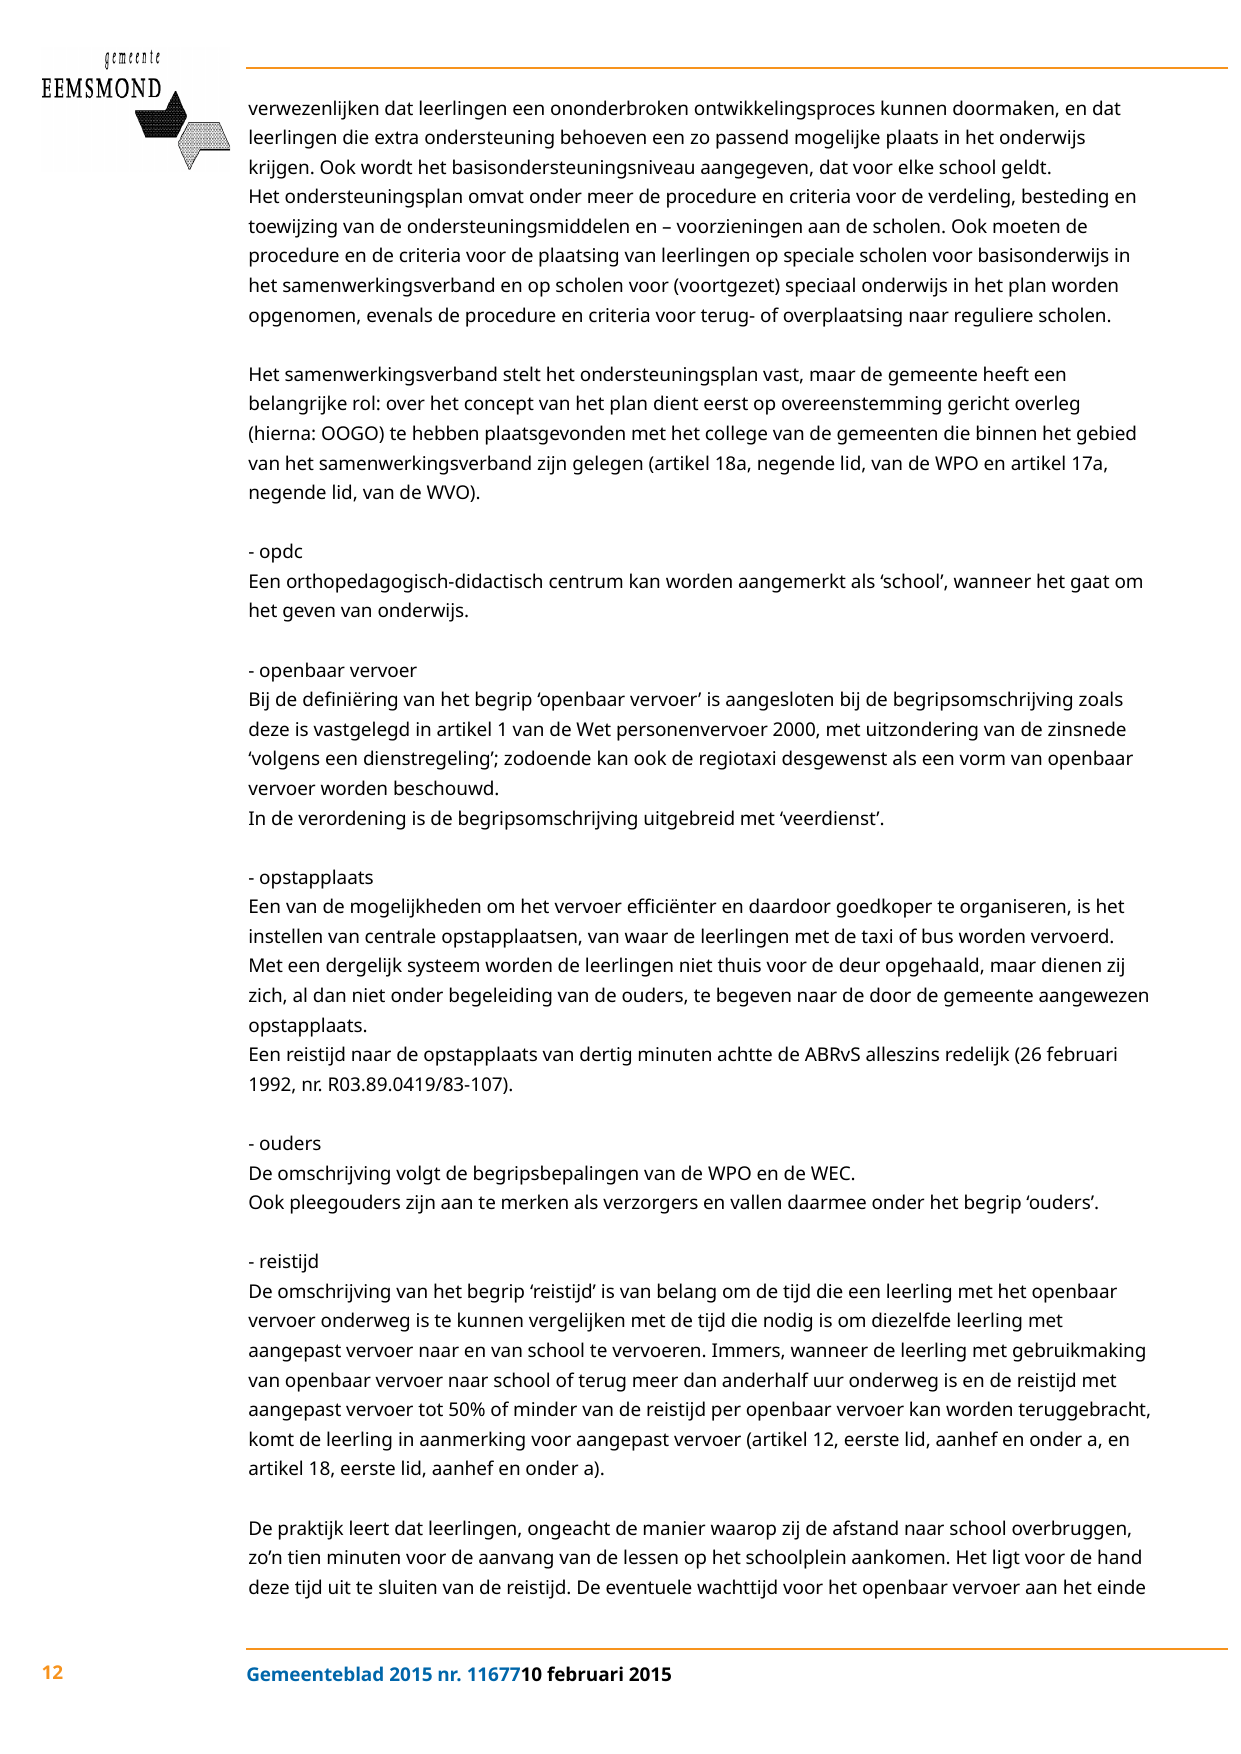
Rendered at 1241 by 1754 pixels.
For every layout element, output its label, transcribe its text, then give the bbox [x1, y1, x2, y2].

text In de verordening is de begripsomschrijving uitgebreid met ‘veerdienst’. [248, 805, 1152, 831]
text - opstapplaats [248, 864, 1152, 890]
text Bij de definiëring van het begrip ‘openbaar vervoer’ is aangesloten bij de begripsomschrijving zoals deze is vastgelegd in artikel 1 van de Wet personenvervoer 2000, met uitzondering van de zinsnede ‘volgens een dienstregeling’; zodoende kan ook de regiotaxi desgewenst als een vorm van openbaar vervoer worden beschouwd. [248, 686, 1152, 801]
text Het ondersteuningsplan omvat onder meer de procedure en criteria voor de verdeling, besteding en toewijzing van de ondersteuningsmiddelen en – voorzieningen aan de scholen. Ook moeten de procedure en de criteria voor de plaatsing van leerlingen op speciale scholen voor basisonderwijs in het samenwerkingsverband en op scholen voor (voortgezet) speciaal onderwijs in het plan worden opgenomen, evenals de procedure en criteria voor terug- of overplaatsing naar reguliere scholen. [248, 183, 1152, 328]
text Een orthopedagogisch-didactisch centrum kan worden aangemerkt als ‘school’, wanneer het gaat om het geven van onderwijs. [248, 568, 1152, 623]
text Een van de mogelijkheden om het vervoer efficiënter en daardoor goedkoper te organiseren, is het instellen van centrale opstapplaatsen, van waar de leerlingen met de taxi of bus worden vervoerd. Met een dergelijk systeem worden de leerlingen niet thuis voor de deur opgehaald, maar dienen zij zich, al dan niet onder begeleiding van de ouders, te begeven naar de door de gemeente aangewezen opstapplaats. [248, 893, 1152, 1038]
text - opdc [248, 538, 1152, 564]
text De praktijk leert dat leerlingen, ongeacht de manier waarop zij de afstand naar school overbruggen, zo’n tien minuten voor de aanvang van de lessen op het schoolplein aankomen. Het ligt voor de hand deze tijd uit te sluiten van de reistijd. De eventuele wachttijd voor het openbaar vervoer aan het einde [248, 1515, 1152, 1600]
picture [41, 47, 231, 172]
text - reistijd [248, 1248, 1152, 1274]
text Ook pleegouders zijn aan te merken als verzorgers en vallen daarmee onder het begrip ‘ouders’. [248, 1189, 1152, 1215]
text - ouders [248, 1130, 1152, 1156]
text verwezenlijken dat leerlingen een ononderbroken ontwikkelingsproces kunnen doormaken, en dat leerlingen die extra ondersteuning behoeven een zo passend mogelijke plaats in het onderwijs krijgen. Ook wordt het basisondersteuningsniveau aangegeven, dat voor elke school geldt. [248, 95, 1152, 180]
text - openbaar vervoer [248, 657, 1152, 683]
text De omschrijving volgt de begripsbepalingen van de WPO en de WEC. [248, 1160, 1152, 1186]
text Het samenwerkingsverband stelt het ondersteuningsplan vast, maar de gemeente heeft een belangrijke rol: over het concept van het plan dient eerst op overeenstemming gericht overleg (hierna: OOGO) te hebben plaatsgevonden met het college van de gemeenten die binnen het gebied van het samenwerkingsverband zijn gelegen (artikel 18a, negende lid, van de WPO en artikel 17a, negende lid, van de WVO). [248, 361, 1152, 505]
text Een reistijd naar de opstapplaats van dertig minuten achtte de ABRvS alleszins redelijk (26 februari 1992, nr. R03.89.0419/83-107). [248, 1041, 1152, 1097]
text De omschrijving van het begrip ‘reistijd’ is van belang om de tijd die een leerling met het openbaar vervoer onderweg is te kunnen vergelijken met de tijd die nodig is om diezelfde leerling met aangepast vervoer naar en van school te vervoeren. Immers, wanneer de leerling met gebruikmaking van openbaar vervoer naar school of terug meer dan anderhalf uur onderweg is en de reistijd met aangepast vervoer tot 50% of minder van de reistijd per openbaar vervoer kan worden teruggebracht, komt de leerling in aanmerking voor aangepast vervoer (artikel 12, eerste lid, aanhef en onder a, en artikel 18, eerste lid, aanhef en onder a). [248, 1278, 1152, 1481]
